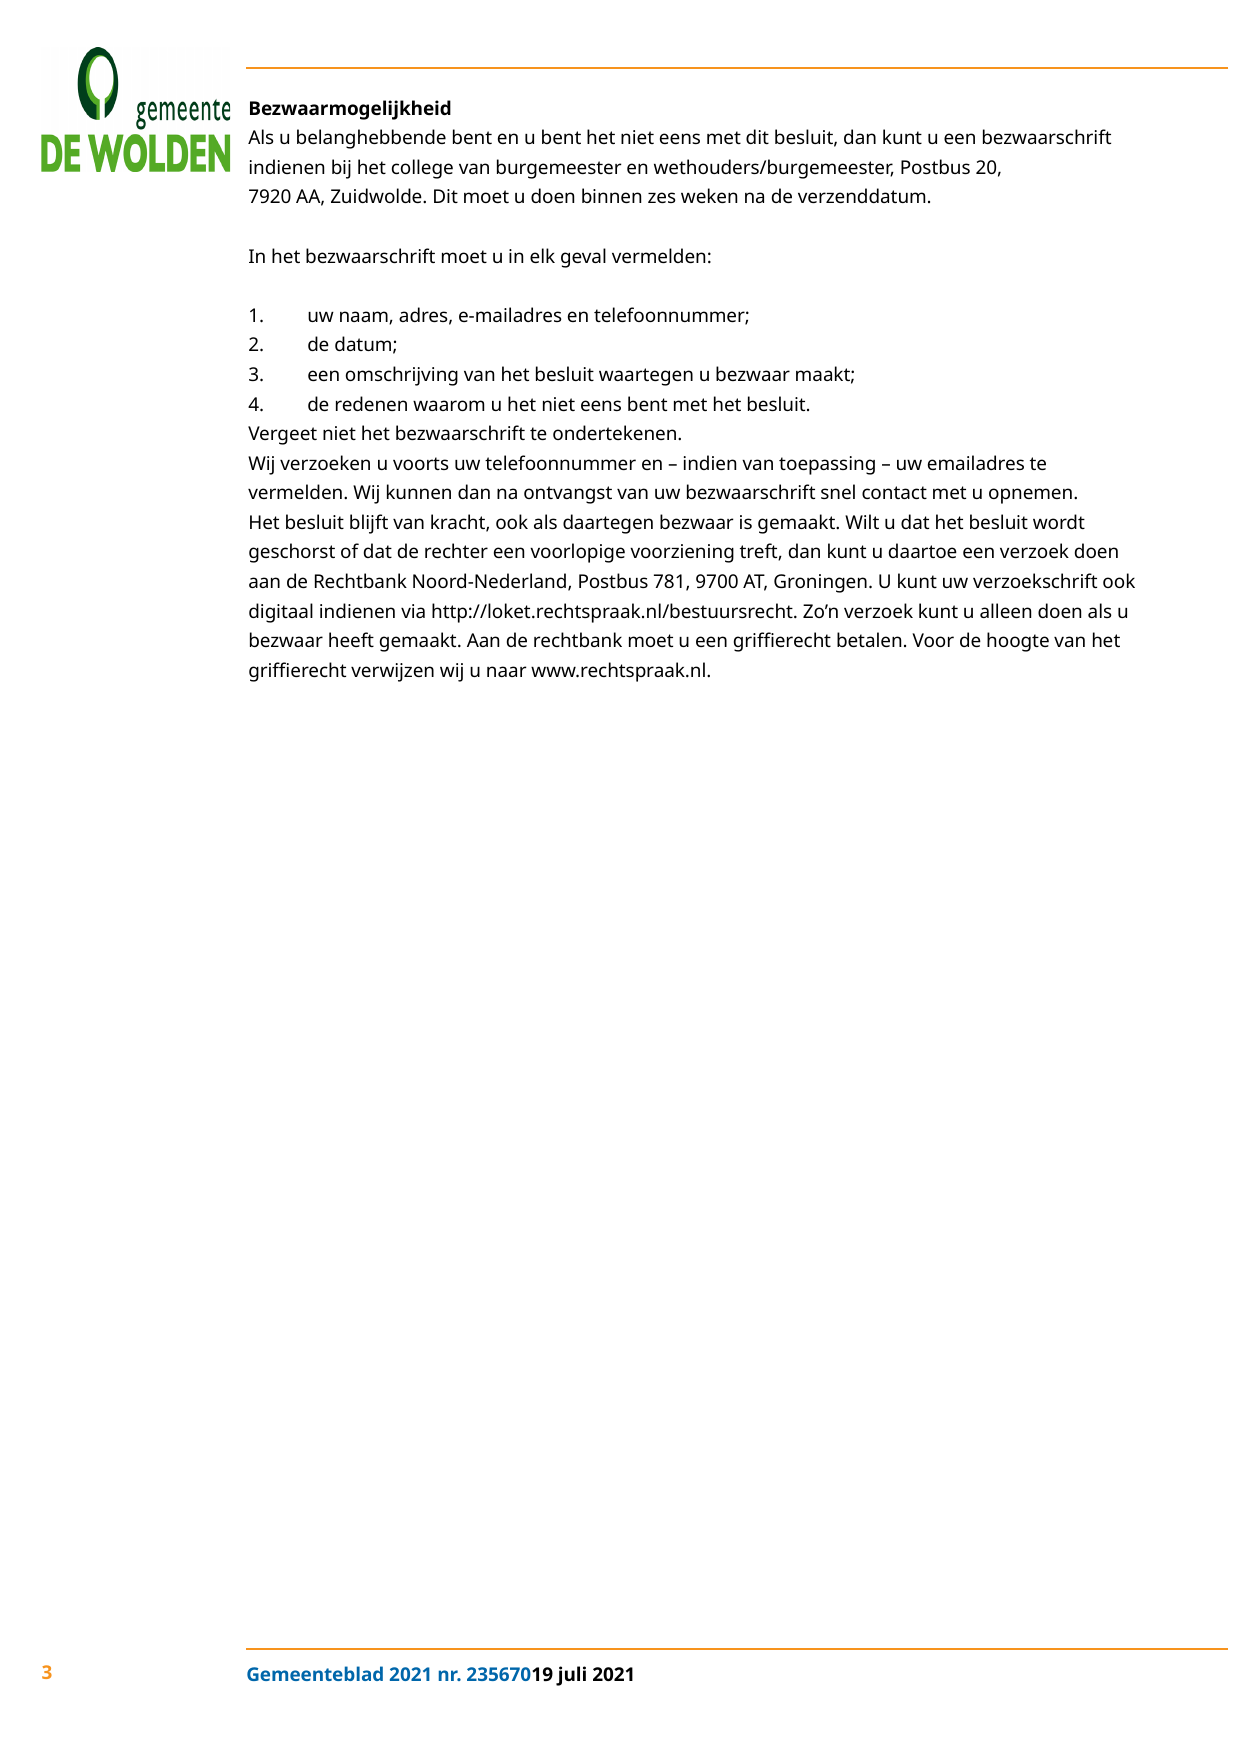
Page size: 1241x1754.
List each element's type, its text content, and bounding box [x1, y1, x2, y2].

list de redenen waarom u het niet eens bent met het besluit. [248, 391, 1152, 416]
text Wij verzoeken u voorts uw telefoonnummer en – indien van toepassing – uw emailadres te vermelden. Wij kunnen dan na ontvangst van uw bezwaarschrift snel contact met u opnemen. [248, 450, 1152, 505]
list uw naam, adres, e-mailadres en telefoonnummer; [248, 302, 1152, 328]
list de datum; [248, 332, 1152, 357]
text Het besluit blijft van kracht, ook als daartegen bezwaar is gemaakt. Wilt u dat het besluit wordt geschorst of dat de rechter een voorlopige voorziening treft, dan kunt u daartoe een verzoek doen aan de Rechtbank Noord-Nederland, Postbus 781, 9700 AT, Groningen. U kunt uw verzoekschrift ook digitaal indienen via http://loket.rechtspraak.nl/bestuursrecht. Zo’n verzoek kunt u alleen doen als u bezwaar heeft gemaakt. Aan de rechtbank moet u een griffierecht betalen. Voor de hoogte van het griffierecht verwijzen wij u naar www.rechtspraak.nl. [248, 509, 1152, 683]
text In het bezwaarschrift moet u in elk geval vermelden: [248, 243, 1152, 268]
text 7920 AA, Zuidwolde. Dit moet u doen binnen zes weken na de verzenddatum. [248, 184, 1152, 209]
list een omschrijving van het besluit waartegen u bezwaar maakt; [248, 361, 1152, 387]
text Als u belanghebbende bent en u bent het niet eens met dit besluit, dan kunt u een bezwaarschrift indienen bij het college van burgemeester en wethouders/burgemeester, Postbus 20, [248, 124, 1152, 180]
text Bezwaarmogelijkheid [248, 95, 1152, 121]
picture [41, 47, 231, 172]
text Vergeet niet het bezwaarschrift te ondertekenen. [248, 420, 1152, 446]
